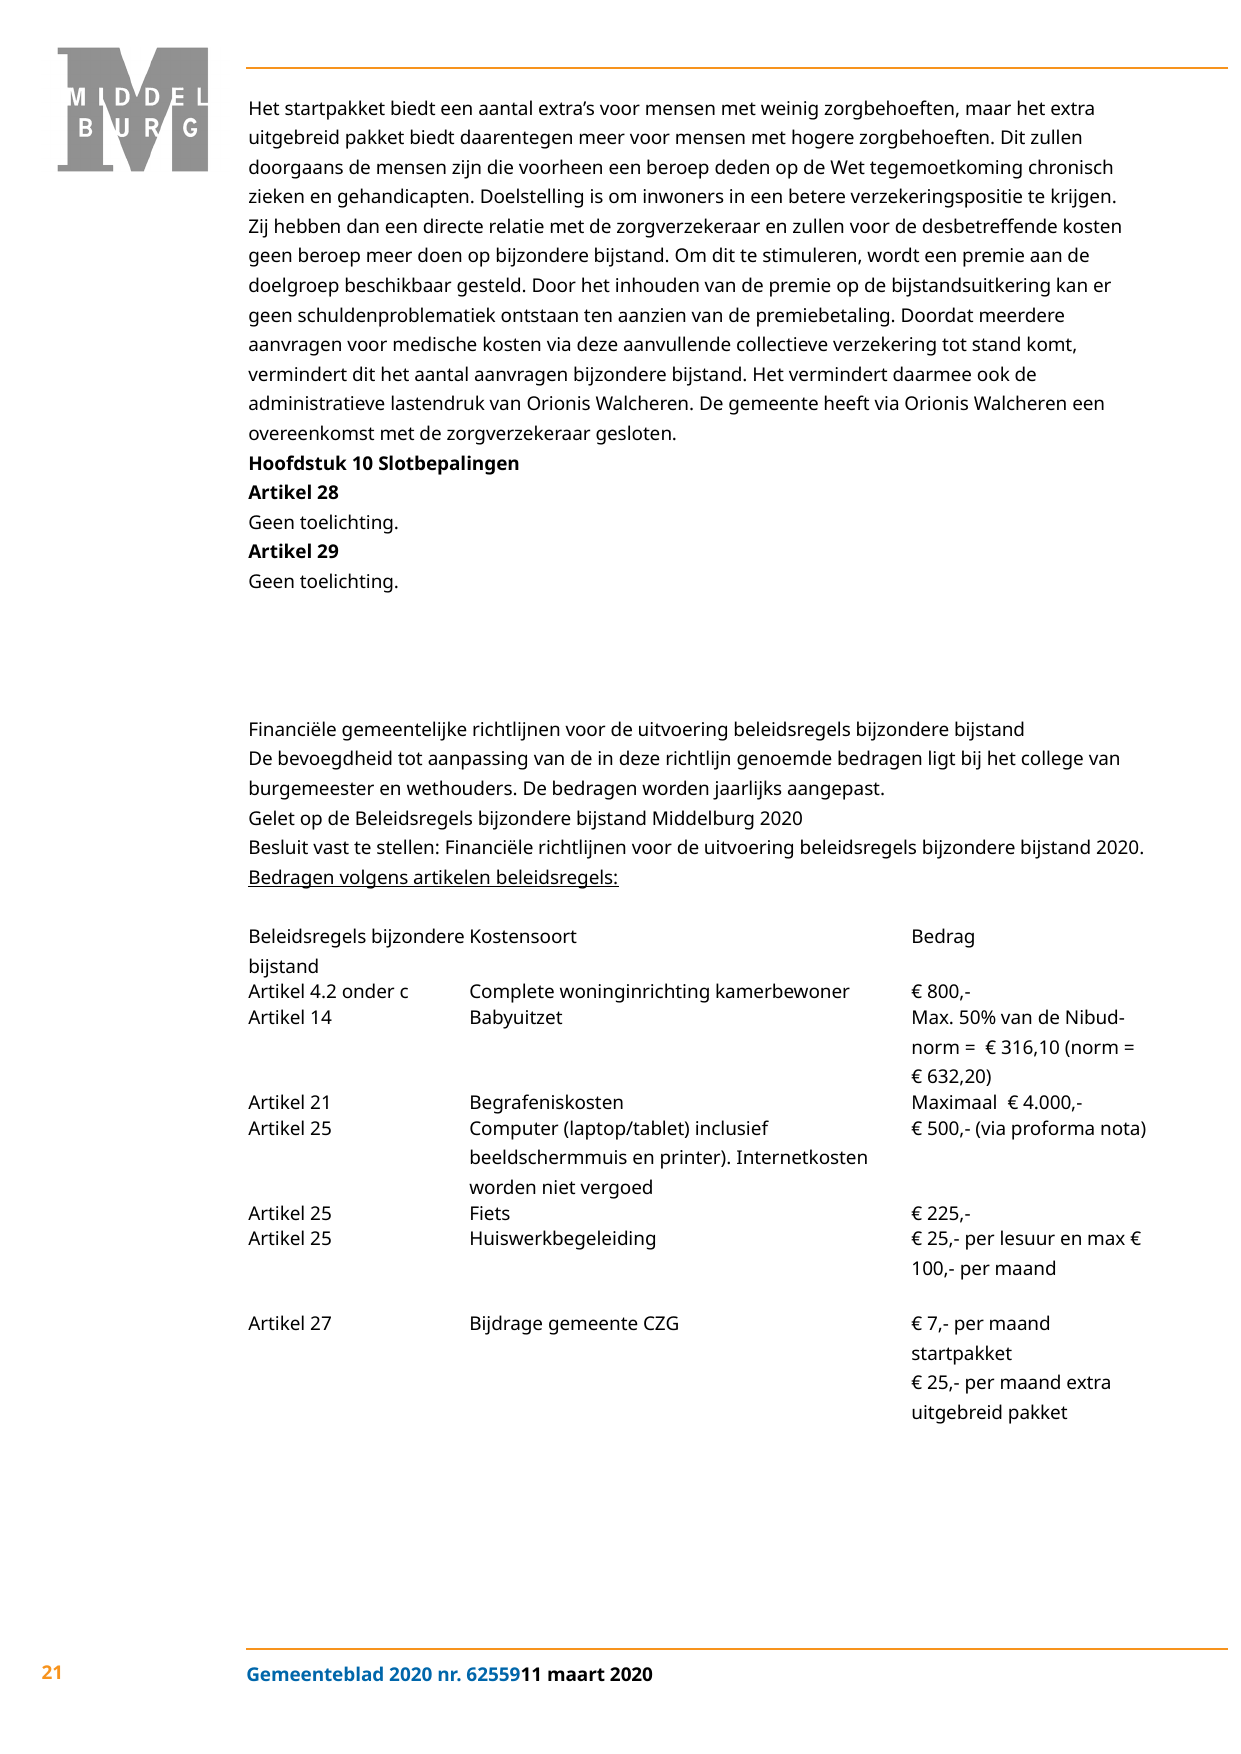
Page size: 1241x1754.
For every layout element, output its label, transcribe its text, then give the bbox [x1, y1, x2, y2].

table_cell Maximaal € 4.000,- [911, 1089, 1152, 1115]
table_cell Babyuitzet [469, 1004, 911, 1089]
text Artikel 28 [248, 479, 1152, 505]
text Gelet op de Beleidsregels bijzondere bijstand Middelburg 2020 [248, 805, 1152, 831]
text Hoofdstuk 10 Slotbepalingen [248, 450, 1152, 476]
text Financiële gemeentelijke richtlijnen voor de uitvoering beleidsregels bijzondere bijstand [248, 716, 1152, 742]
table_header Beleidsregels bijzondere bijstand [248, 923, 469, 978]
table_cell € 500,- (via proforma nota) [911, 1115, 1152, 1200]
table_cell Huiswerkbegeleiding [469, 1226, 911, 1310]
text Geen toelichting. [248, 509, 1152, 535]
table_cell Fiets [469, 1200, 911, 1226]
table_cell € 25,- per lesuur en max € 100,- per maand [911, 1226, 1152, 1310]
text Zij hebben dan een directe relatie met de zorgverzekeraar en zullen voor de desbetreffende kosten geen beroep meer doen op bijzondere bijstand. Om dit te stimuleren, wordt een premie aan de doelgroep beschikbaar gesteld. Door het inhouden van de premie op de bijstandsuitkering kan er geen schuldenproblematiek ontstaan ten aanzien van de premiebetaling. Doordat meerdere aanvragen voor medische kosten via deze aanvullende collectieve verzekering tot stand komt, vermindert dit het aantal aanvragen bijzondere bijstand. Het vermindert daarmee ook de administratieve lastendruk van Orionis Walcheren. De gemeente heeft via Orionis Walcheren een overeenkomst met de zorgverzekeraar gesloten. [248, 213, 1152, 446]
picture [41, 47, 231, 172]
text Besluit vast te stellen: Financiële richtlijnen voor de uitvoering beleidsregels bijzondere bijstand 2020. [248, 834, 1152, 860]
text De bevoegdheid tot aanpassing van de in deze richtlijn genoemde bedragen ligt bij het college van burgemeester en wethouders. De bedragen worden jaarlijks aangepast. [248, 746, 1152, 801]
table_cell Artikel 25 [248, 1115, 469, 1200]
table_cell Complete woninginrichting kamerbewoner [469, 979, 911, 1004]
table_cell € 800,- [911, 979, 1152, 1004]
table_cell Bijdrage gemeente CZG [469, 1310, 911, 1425]
table_header Kostensoort [469, 923, 911, 978]
table_cell Begrafeniskosten [469, 1089, 911, 1115]
table_cell Artikel 21 [248, 1089, 469, 1115]
text Het startpakket biedt een aantal extra’s voor mensen met weinig zorgbehoeften, maar het extra uitgebreid pakket biedt daarentegen meer voor mensen met hogere zorgbehoeften. Dit zullen doorgaans de mensen zijn die voorheen een beroep deden op de Wet tegemoetkoming chronisch zieken en gehandicapten. Doelstelling is om inwoners in een betere verzekeringspositie te krijgen. [248, 95, 1152, 209]
table_cell € 225,- [911, 1200, 1152, 1226]
text Geen toelichting. [248, 568, 1152, 594]
table_cell Artikel 25 [248, 1226, 469, 1310]
table_cell Artikel 27 [248, 1310, 469, 1425]
table_header Bedrag [911, 923, 1152, 978]
table_cell Max. 50% van de Nibud-norm = € 316,10 (norm = € 632,20) [911, 1004, 1152, 1089]
table_cell Artikel 14 [248, 1004, 469, 1089]
table_cell Artikel 25 [248, 1200, 469, 1226]
text Bedragen volgens artikelen beleidsregels: [248, 864, 1152, 890]
table_cell Computer (laptop/tablet) inclusief beeldschermmuis en printer). Internetkosten worden niet vergoed [469, 1115, 911, 1200]
table_cell Artikel 4.2 onder c [248, 979, 469, 1004]
text Artikel 29 [248, 538, 1152, 564]
table_cell € 7,- per maand startpakket € 25,- per maand extra uitgebreid pakket [911, 1310, 1152, 1425]
